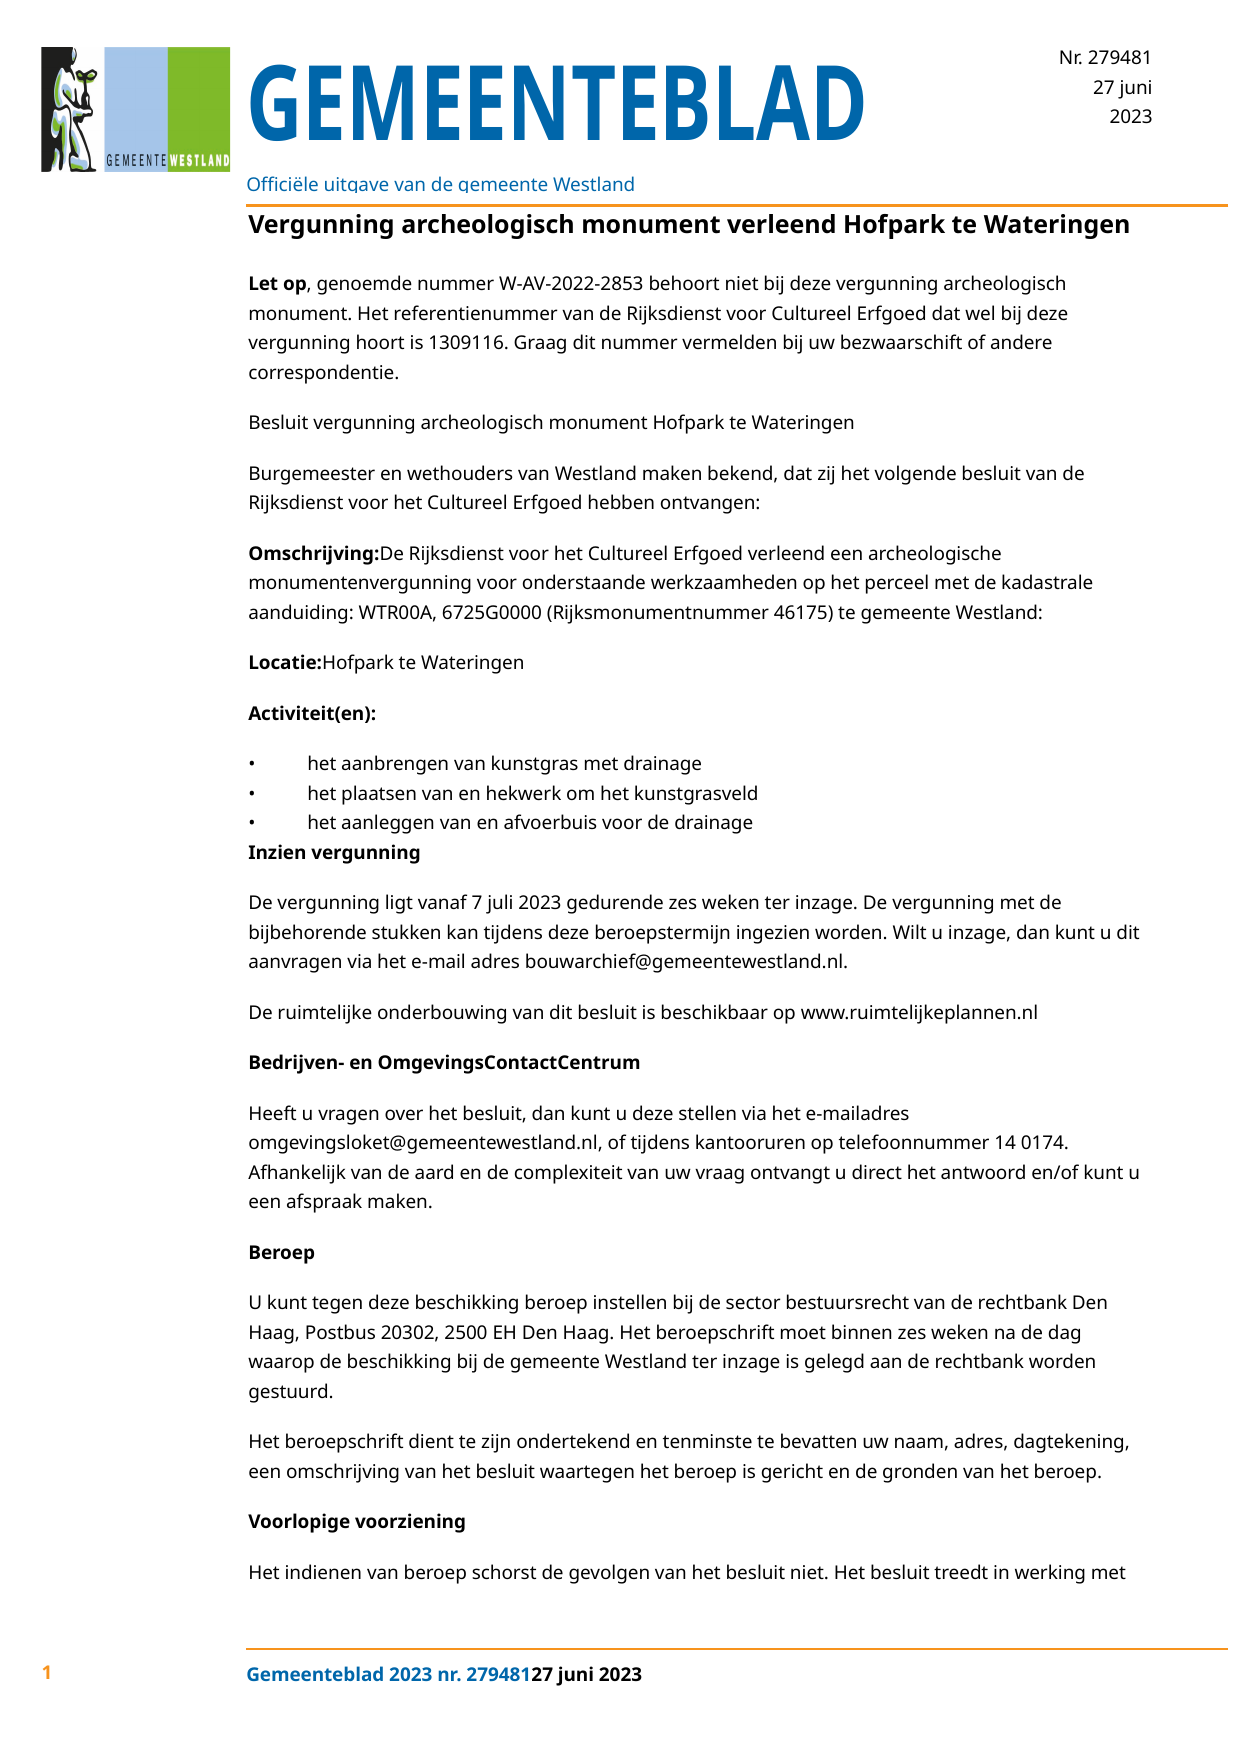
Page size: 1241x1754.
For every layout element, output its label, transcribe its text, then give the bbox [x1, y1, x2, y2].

text Activiteit(en): [248, 700, 1152, 726]
text Omschrijving:De Rijksdienst voor het Cultureel Erfgoed verleend een archeologische monumentenvergunning voor onderstaande werkzaamheden op het perceel met de kadastrale aanduiding: WTR00A, 6725G0000 (Rijksmonumentnummer 46175) te gemeente Westland: [248, 540, 1152, 625]
text Vergunning archeologisch monument verleend Hofpark te Wateringen [248, 207, 1152, 241]
text Het indienen van beroep schorst de gevolgen van het besluit niet. Het besluit treedt in werking met [248, 1559, 1152, 1585]
text Inzien vergunning [248, 839, 1152, 865]
text Let op, genoemde nummer W-AV-2022-2853 behoort niet bij deze vergunning archeologisch monument. Het referentienummer van de Rijksdienst voor Cultureel Erfgoed dat wel bij deze vergunning hoort is 1309116. Graag dit nummer vermelden bij uw bezwaarschift of andere correspondentie. [248, 270, 1152, 385]
text Voorlopige voorziening [248, 1509, 1152, 1534]
text U kunt tegen deze beschikking beroep instellen bij de sector bestuursrecht van de rechtbank Den Haag, Postbus 20302, 2500 EH Den Haag. Het beroepschrift moet binnen zes weken na de dag waarop de beschikking bij de gemeente Westland ter inzage is gelegd aan de rechtbank worden gestuurd. [248, 1289, 1152, 1404]
text Beroep [248, 1239, 1152, 1265]
text Bedrijven- en OmgevingsContactCentrum [248, 1049, 1152, 1075]
text De vergunning ligt vanaf 7 juli 2023 gedurende zes weken ter inzage. De vergunning met de bijbehorende stukken kan tijdens deze beroepstermijn ingezien worden. Wilt u inzage, dan kunt u dit aanvragen via het e-mail adres bouwarchief@gemeentewestland.nl. [248, 889, 1152, 974]
text Besluit vergunning archeologisch monument Hofpark te Wateringen [248, 409, 1152, 435]
text Burgemeester en wethouders van Westland maken bekend, dat zij het volgende besluit van de Rijksdienst voor het Cultureel Erfgoed hebben ontvangen: [248, 460, 1152, 515]
text Het beroepschrift dient te zijn ondertekend en tenminste te bevatten uw naam, adres, dagtekening, een omschrijving van het besluit waartegen het beroep is gericht en de gronden van het beroep. [248, 1429, 1152, 1484]
list het aanbrengen van kunstgras met drainage [248, 750, 1152, 776]
text De ruimtelijke onderbouwing van dit besluit is beschikbaar op www.ruimtelijkeplannen.nl [248, 999, 1152, 1025]
text Heeft u vragen over het besluit, dan kunt u deze stellen via het e-mailadres omgevingsloket@gemeentewestland.nl, of tijdens kantooruren op telefoonnummer 14 0174. Afhankelijk van de aard en de complexiteit van uw vraag ontvangt u direct het antwoord en/of kunt u een afspraak maken. [248, 1100, 1152, 1214]
picture [41, 47, 231, 172]
list het plaatsen van en hekwerk om het kunstgrasveld [248, 780, 1152, 806]
text Locatie:Hofpark te Wateringen [248, 649, 1152, 675]
list het aanleggen van en afvoerbuis voor de drainage [248, 809, 1152, 835]
